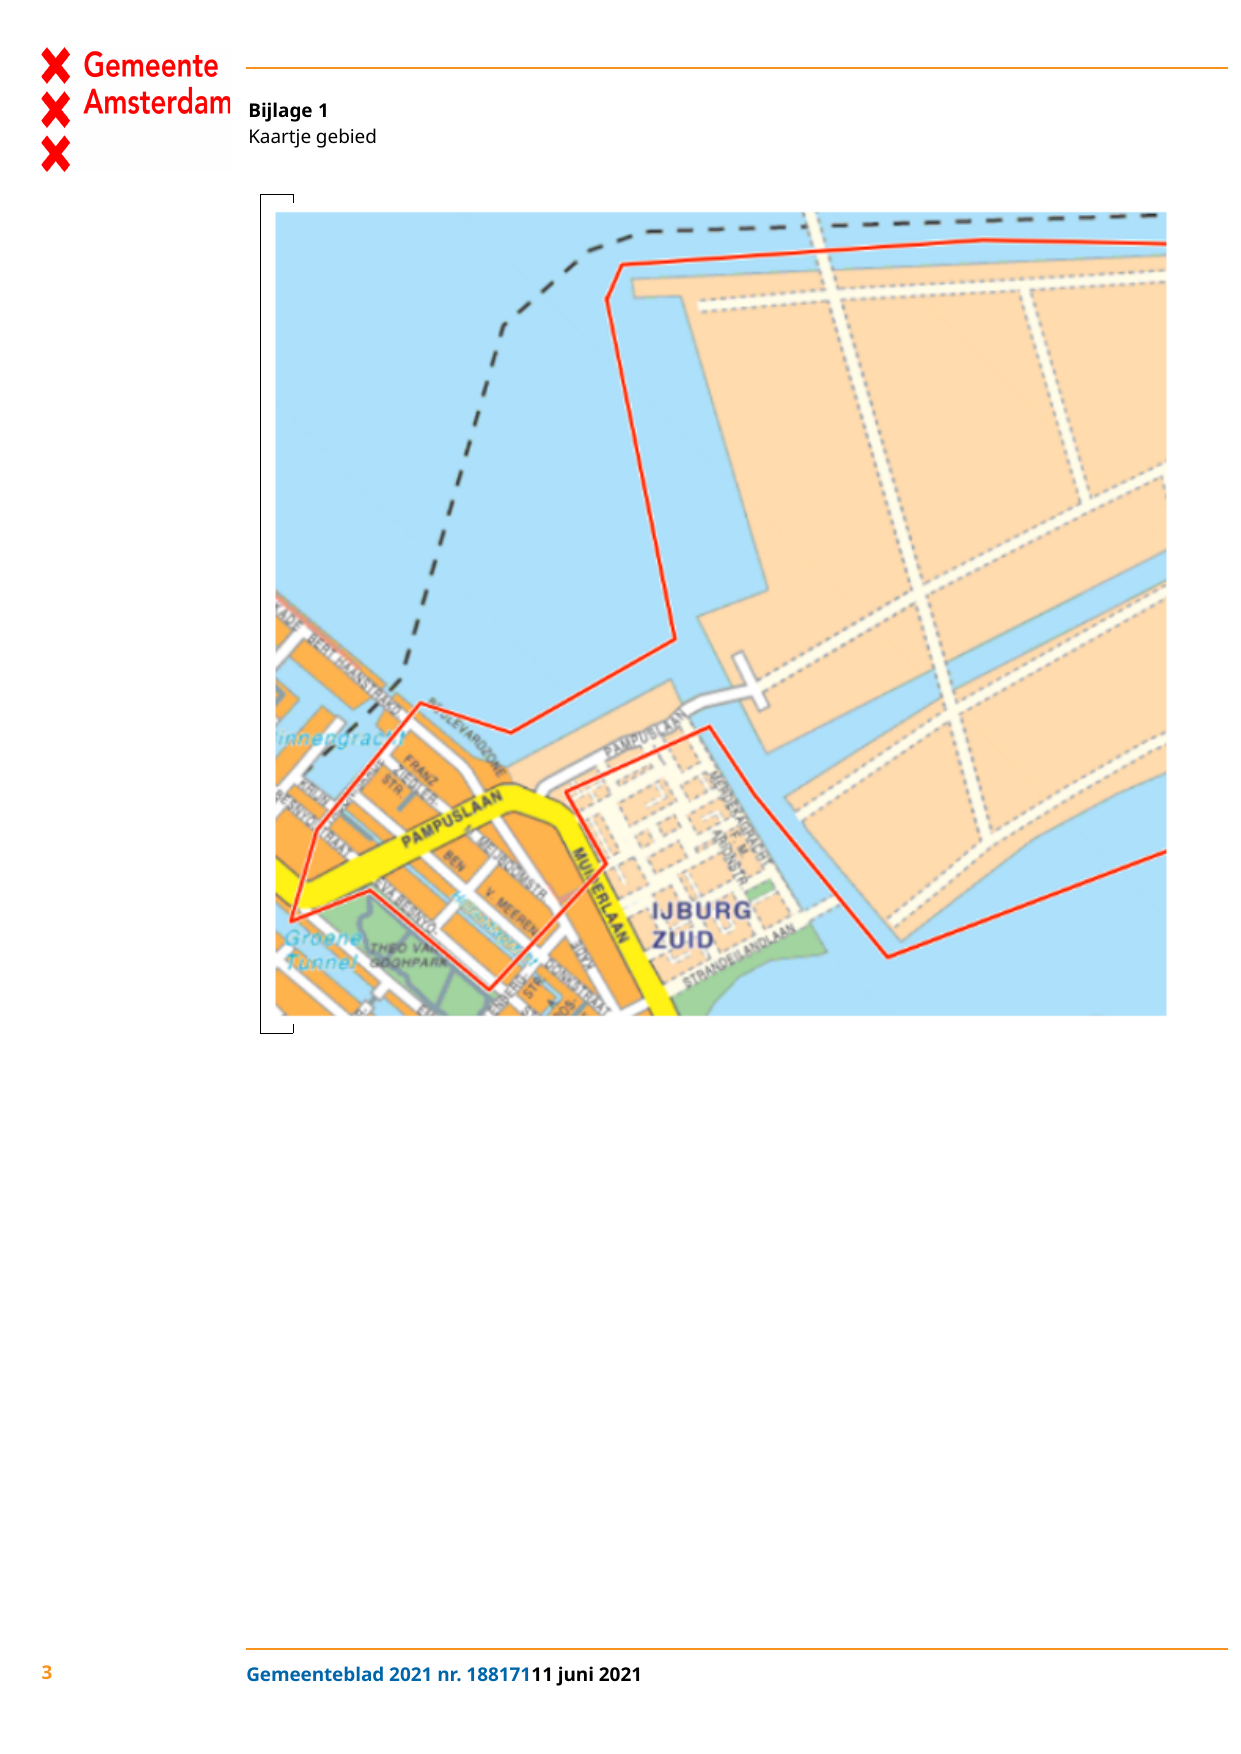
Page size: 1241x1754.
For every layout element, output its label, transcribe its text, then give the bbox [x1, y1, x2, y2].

text Kaartje gebied [248, 123, 1152, 149]
picture [268, 203, 1173, 1024]
picture [41, 47, 231, 172]
text Bijlage 1 [248, 95, 1152, 123]
